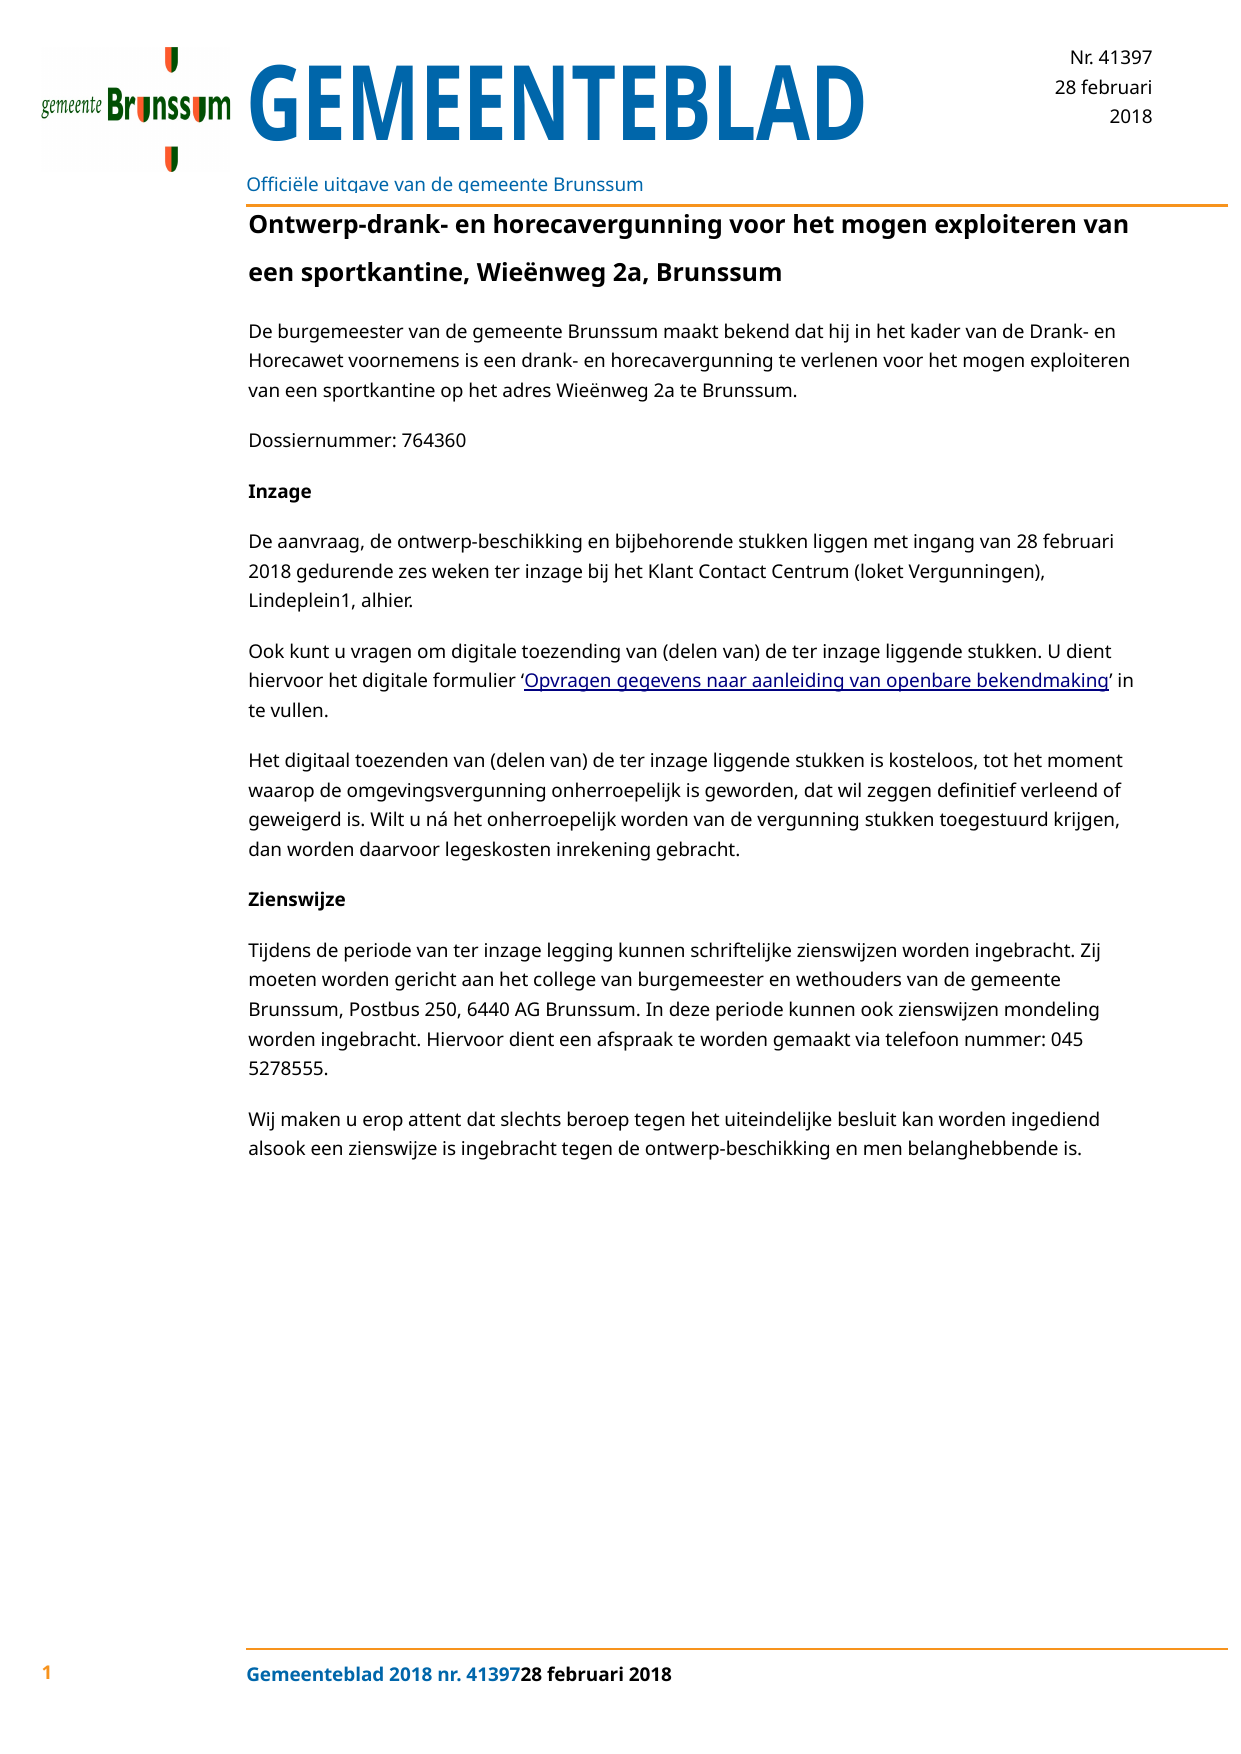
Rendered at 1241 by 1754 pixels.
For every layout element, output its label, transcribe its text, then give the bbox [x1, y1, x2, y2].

text Wij maken u erop attent dat slechts beroep tegen het uiteindelijke besluit kan worden ingediend alsook een zienswijze is ingebracht tegen de ontwerp-beschikking en men belanghebbende is. [248, 1106, 1152, 1161]
text De aanvraag, de ontwerp-beschikking en bijbehorende stukken liggen met ingang van 28 februari 2018 gedurende zes weken ter inzage bij het Klant Contact Centrum (loket Vergunningen), Lindeplein1, alhier. [248, 528, 1152, 613]
text Inzage [248, 478, 1152, 504]
text Tijdens de periode van ter inzage legging kunnen schriftelijke zienswijzen worden ingebracht. Zij moeten worden gericht aan het college van burgemeester en wethouders van de gemeente Brunssum, Postbus 250, 6440 AG Brunssum. In deze periode kunnen ook zienswijzen mondeling worden ingebracht. Hiervoor dient een afspraak te worden gemaakt via telefoon nummer: 045 5278555. [248, 937, 1152, 1081]
text De burgemeester van de gemeente Brunssum maakt bekend dat hij in het kader van de Drank- en Horecawet voornemens is een drank- en horecavergunning te verlenen voor het mogen exploiteren van een sportkantine op het adres Wieënweg 2a te Brunssum. [248, 318, 1152, 403]
text Het digitaal toezenden van (delen van) de ter inzage liggende stukken is kosteloos, tot het moment waarop de omgevingsvergunning onherroepelijk is geworden, dat wil zeggen definitief verleend of geweigerd is. Wilt u ná het onherroepelijk worden van de vergunning stukken toegestuurd krijgen, dan worden daarvoor legeskosten inrekening gebracht. [248, 747, 1152, 862]
text Zienswijze [248, 887, 1152, 912]
text Ook kunt u vragen om digitale toezending van (delen van) de ter inzage liggende stukken. U dient hiervoor het digitale formulier ‘Opvragen gegevens naar aanleiding van openbare bekendmaking’ in te vullen. [248, 638, 1152, 723]
text Dossiernummer: 764360 [248, 427, 1152, 453]
picture [41, 47, 231, 172]
text Ontwerp-drank- en horecavergunning voor het mogen exploiteren van een sportkantine, Wieënweg 2a, Brunssum [248, 207, 1152, 288]
